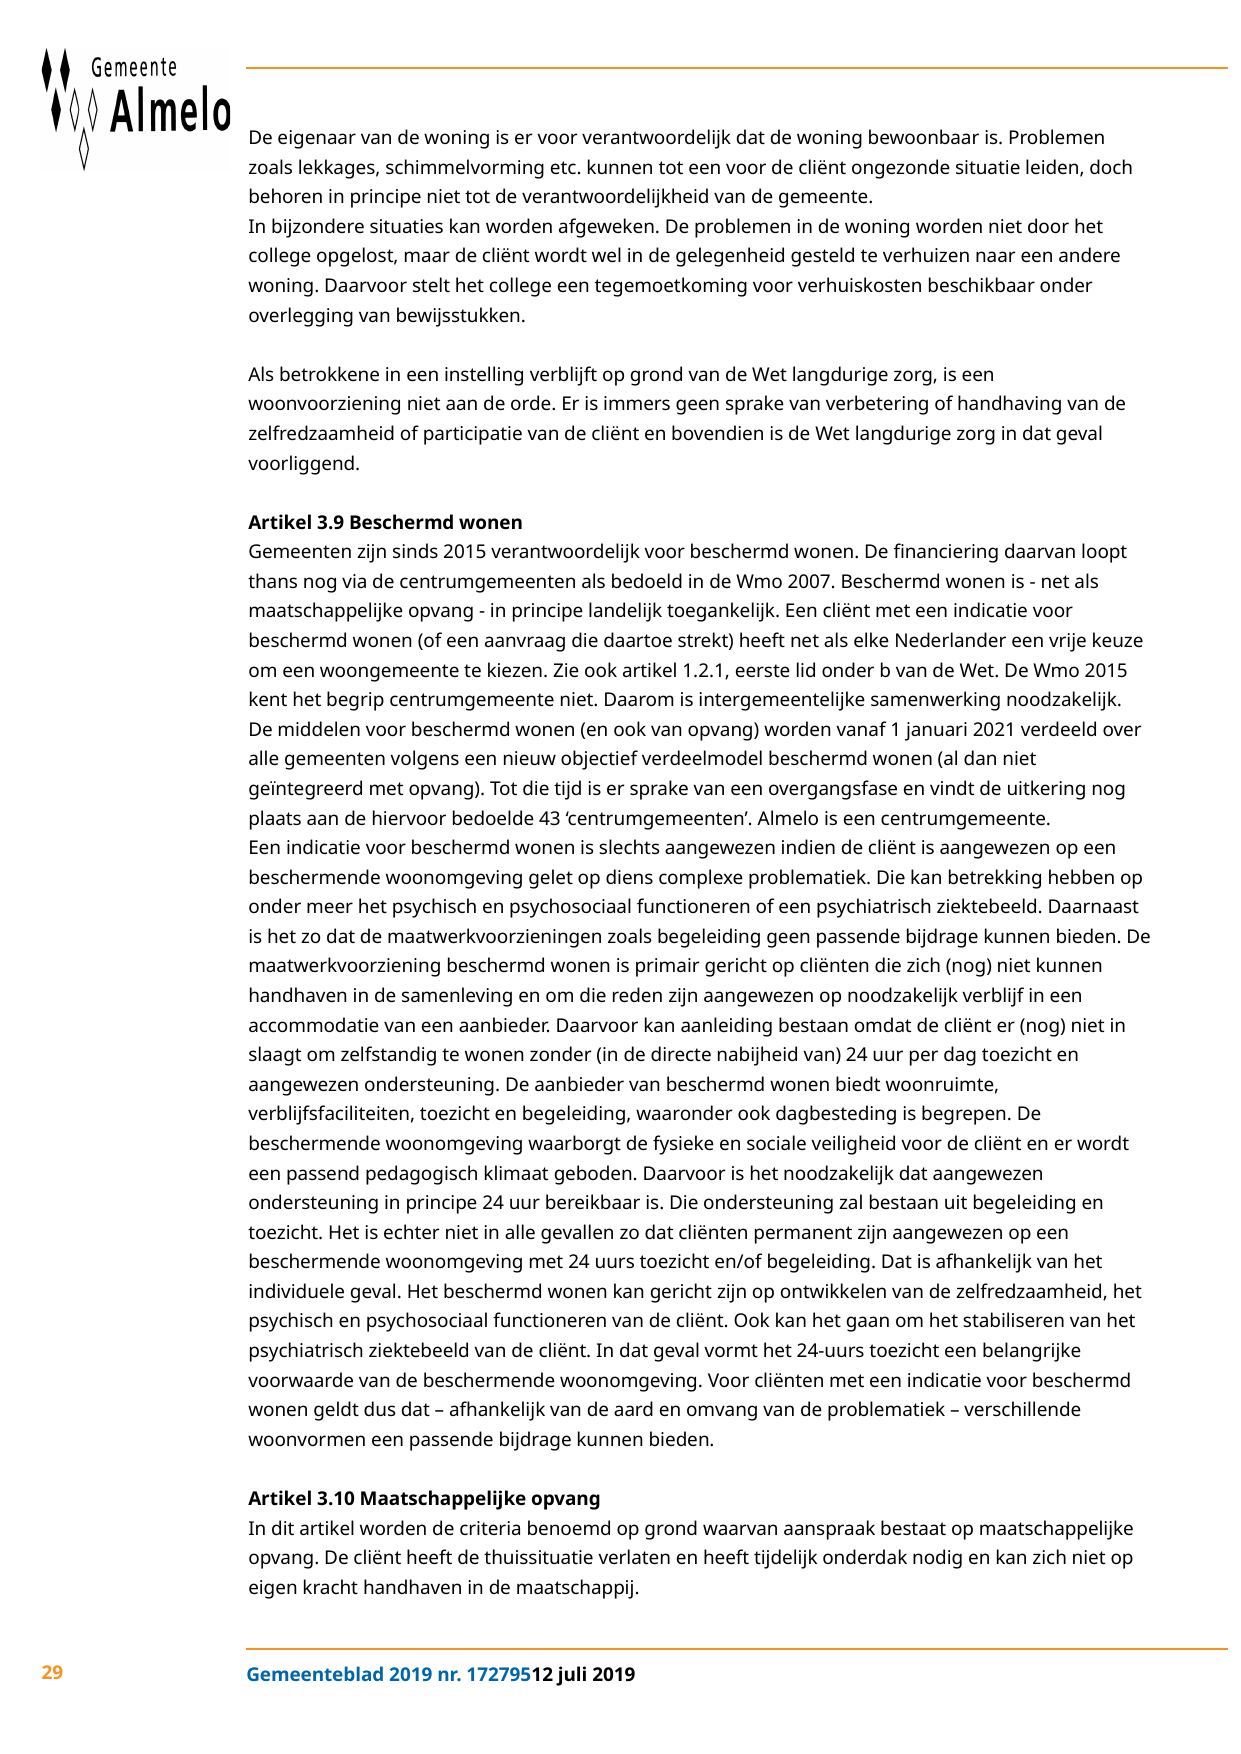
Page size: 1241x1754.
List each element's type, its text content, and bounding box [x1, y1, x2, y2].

text De middelen voor beschermd wonen (en ook van opvang) worden vanaf 1 januari 2021 verdeeld over alle gemeenten volgens een nieuw objectief verdeelmodel beschermd wonen (al dan niet geïntegreerd met opvang). Tot die tijd is er sprake van een overgangsfase en vindt de uitkering nog plaats aan de hiervoor bedoelde 43 ‘centrumgemeenten’. Almelo is een centrumgemeente. [248, 716, 1152, 831]
text In bijzondere situaties kan worden afgeweken. De problemen in de woning worden niet door het college opgelost, maar de cliënt wordt wel in de gelegenheid gesteld te verhuizen naar een andere woning. Daarvoor stelt het college een tegemoetkoming voor verhuiskosten beschikbaar onder overlegging van bewijsstukken. [248, 213, 1152, 328]
text Artikel 3.10 Maatschappelijke opvang [248, 1485, 1152, 1511]
text De eigenaar van de woning is er voor verantwoordelijk dat de woning bewoonbaar is. Problemen zoals lekkages, schimmelvorming etc. kunnen tot een voor de cliënt ongezonde situatie leiden, doch behoren in principe niet tot de verantwoordelijkheid van de gemeente. [248, 124, 1152, 209]
text Als betrokkene in een instelling verblijft op grond van de Wet langdurige zorg, is een woonvoorziening niet aan de orde. Er is immers geen sprake van verbetering of handhaving van de zelfredzaamheid of participatie van de cliënt en bovendien is de Wet langdurige zorg in dat geval voorliggend. [248, 361, 1152, 476]
text Gemeenten zijn sinds 2015 verantwoordelijk voor beschermd wonen. De financiering daarvan loopt thans nog via de centrumgemeenten als bedoeld in de Wmo 2007. Beschermd wonen is - net als maatschappelijke opvang - in principe landelijk toegankelijk. Een cliënt met een indicatie voor beschermd wonen (of een aanvraag die daartoe strekt) heeft net als elke Nederlander een vrije keuze om een woongemeente te kiezen. Zie ook artikel 1.2.1, eerste lid onder b van de Wet. De Wmo 2015 kent het begrip centrumgemeente niet. Daarom is intergemeentelijke samenwerking noodzakelijk. [248, 538, 1152, 712]
text Een indicatie voor beschermd wonen is slechts aangewezen indien de cliënt is aangewezen op een beschermende woonomgeving gelet op diens complexe problematiek. Die kan betrekking hebben op onder meer het psychisch en psychosociaal functioneren of een psychiatrisch ziektebeeld. Daarnaast is het zo dat de maatwerkvoorzieningen zoals begeleiding geen passende bijdrage kunnen bieden. De maatwerkvoorziening beschermd wonen is primair gericht op cliënten die zich (nog) niet kunnen handhaven in de samenleving en om die reden zijn aangewezen op noodzakelijk verblijf in een accommodatie van een aanbieder. Daarvoor kan aanleiding bestaan omdat de cliënt er (nog) niet in slaagt om zelfstandig te wonen zonder (in de directe nabijheid van) 24 uur per dag toezicht en aangewezen ondersteuning. De aanbieder van beschermd wonen biedt woonruimte, verblijfsfaciliteiten, toezicht en begeleiding, waaronder ook dagbesteding is begrepen. De beschermende woonomgeving waarborgt de fysieke en sociale veiligheid voor de cliënt en er wordt een passend pedagogisch klimaat geboden. Daarvoor is het noodzakelijk dat aangewezen ondersteuning in principe 24 uur bereikbaar is. Die ondersteuning zal bestaan uit begeleiding en toezicht. Het is echter niet in alle gevallen zo dat cliënten permanent zijn aangewezen op een beschermende woonomgeving met 24 uurs toezicht en/of begeleiding. Dat is afhankelijk van het individuele geval. Het beschermd wonen kan gericht zijn op ontwikkelen van de zelfredzaamheid, het psychisch en psychosociaal functioneren van de cliënt. Ook kan het gaan om het stabiliseren van het psychiatrisch ziektebeeld van de cliënt. In dat geval vormt het 24-uurs toezicht een belangrijke voorwaarde van de beschermende woonomgeving. Voor cliënten met een indicatie voor beschermd wonen geldt dus dat – afhankelijk van de aard en omvang van de problematiek – verschillende woonvormen een passende bijdrage kunnen bieden. [248, 834, 1152, 1452]
picture [41, 47, 231, 172]
text In dit artikel worden de criteria benoemd op grond waarvan aanspraak bestaat op maatschappelijke opvang. De cliënt heeft de thuissituatie verlaten en heeft tijdelijk onderdak nodig en kan zich niet op eigen kracht handhaven in de maatschappij. [248, 1515, 1152, 1600]
text Artikel 3.9 Beschermd wonen [248, 509, 1152, 535]
